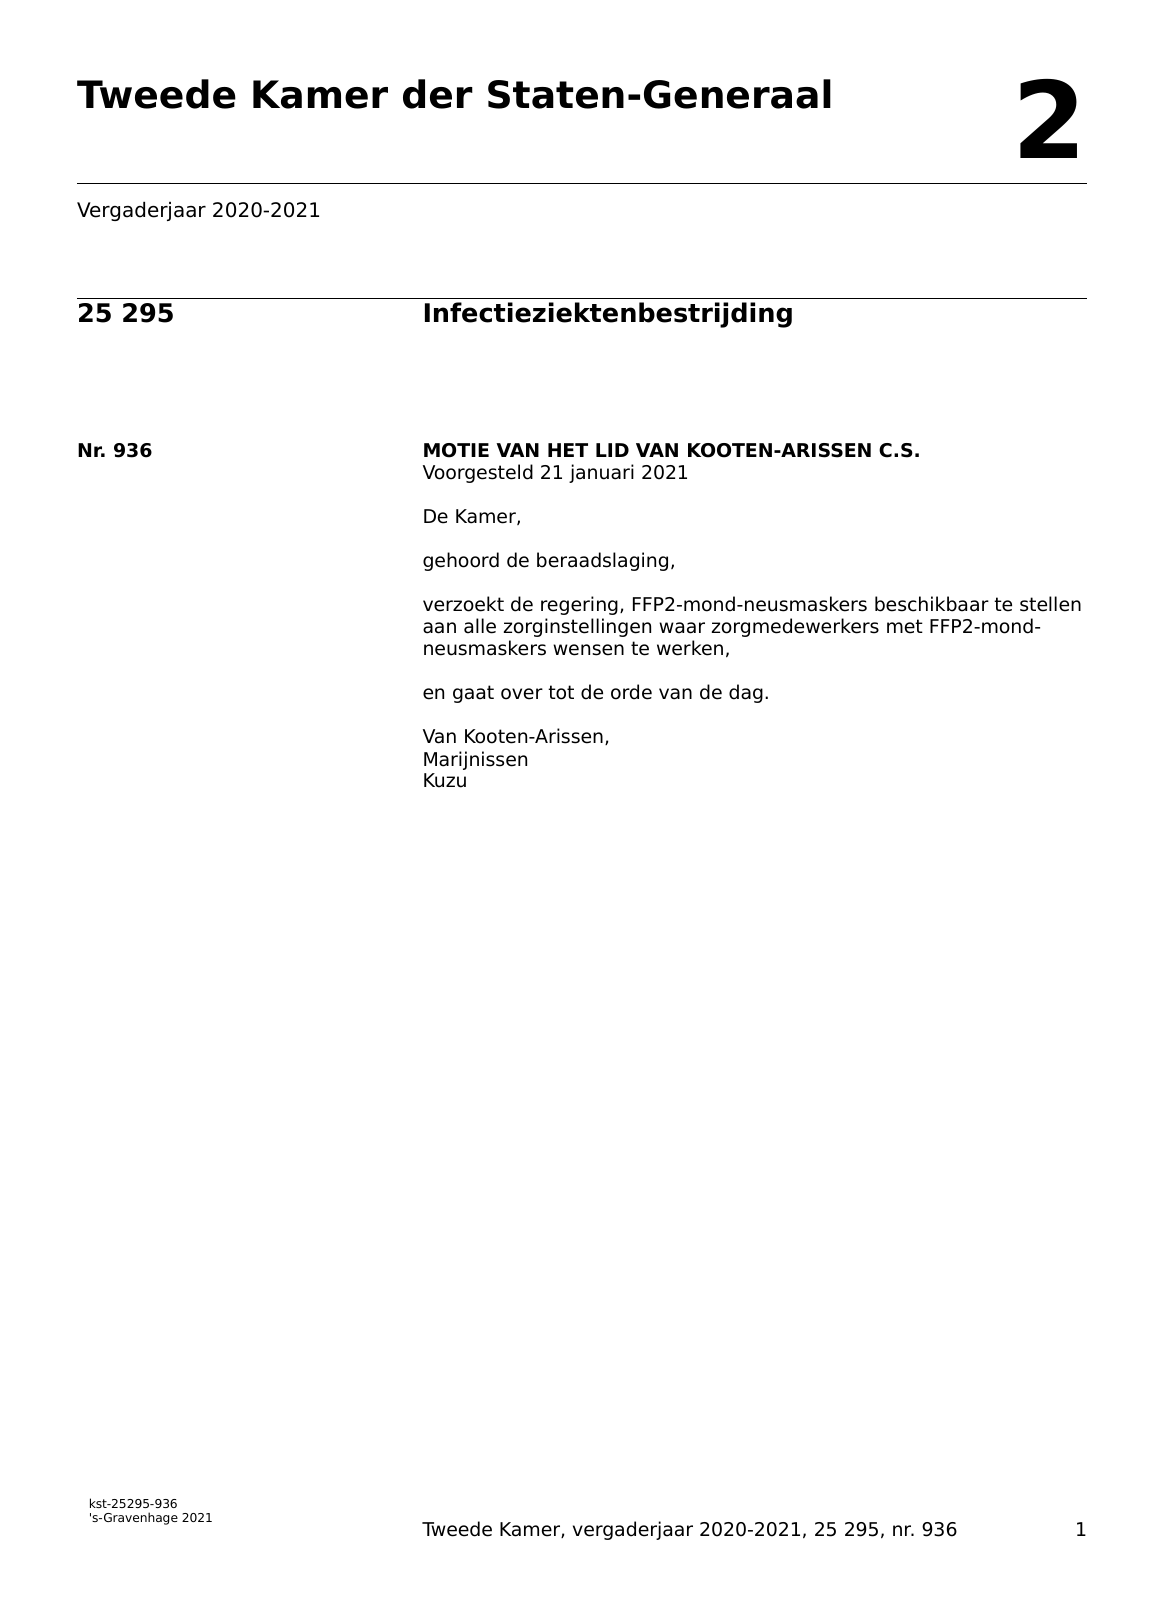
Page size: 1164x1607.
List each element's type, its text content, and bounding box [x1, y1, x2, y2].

text Kuzu [422, 770, 1087, 792]
text kst-25295-936 [88, 1497, 323, 1511]
table_cell Vergaderjaar 2020-2021 [77, 184, 1087, 298]
text gehoord de beraadslaging, [422, 550, 1087, 572]
text verzoekt de regering, FFP2-mond-neusmaskers beschikbaar te stellen aan alle zorginstellingen waar zorgmedewerkers met FFP2-mond-neusmaskers wensen te werken, [422, 594, 1087, 660]
subtitle 25 295 Infectieziektenbestrijding [77, 299, 1087, 329]
table_header 2 [886, 59, 1087, 183]
text Voorgesteld 21 januari 2021 [422, 462, 1087, 484]
text en gaat over tot de orde van de dag. [422, 682, 1087, 704]
subtitle Nr. 936 MOTIE VAN HET LID VAN KOOTEN-ARISSEN C.S. [77, 440, 1087, 462]
text De Kamer, [422, 506, 1087, 528]
table_header Tweede Kamer der Staten-Generaal [77, 59, 886, 183]
text Marijnissen [422, 748, 1087, 770]
text 's-Gravenhage 2021 [88, 1511, 323, 1525]
text Van Kooten-Arissen, [422, 726, 1087, 748]
